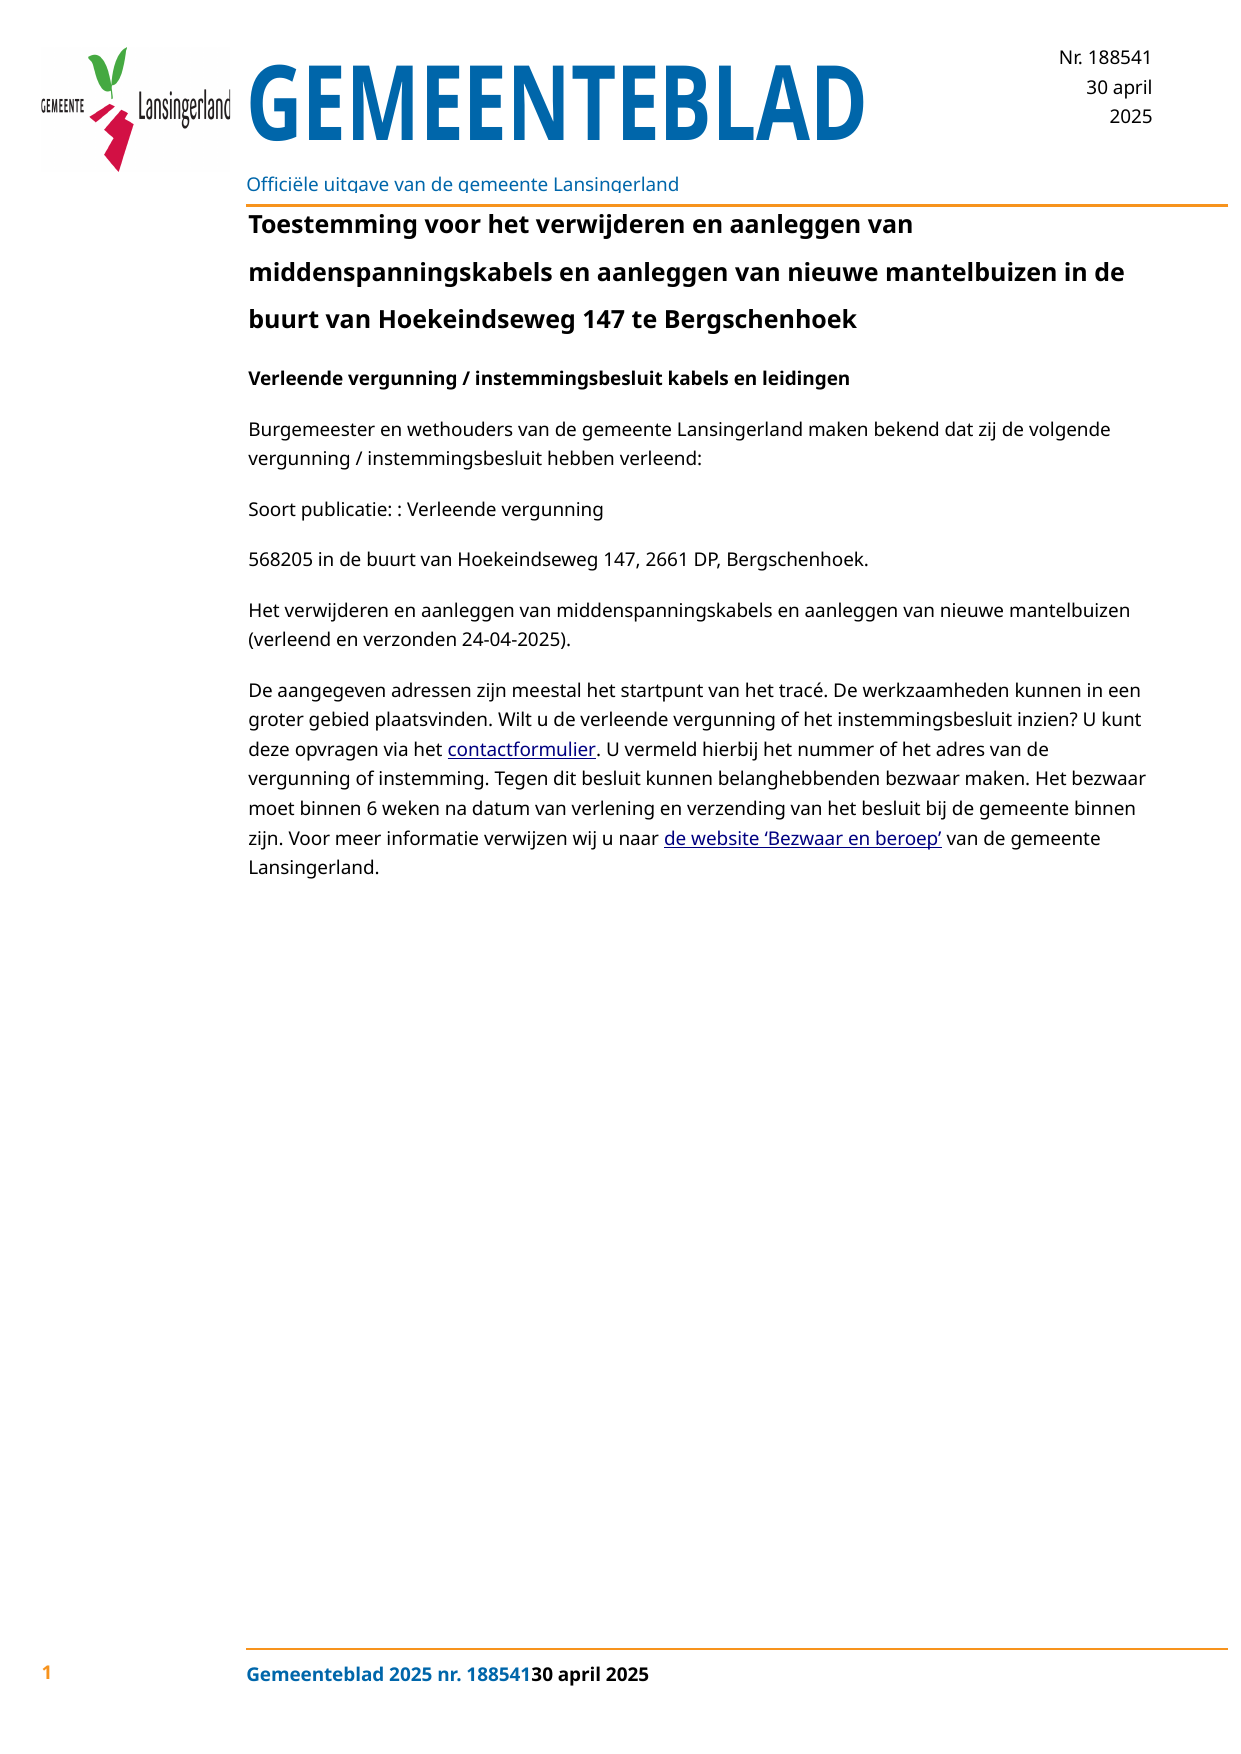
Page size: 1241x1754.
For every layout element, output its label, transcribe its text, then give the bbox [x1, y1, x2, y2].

text Het verwijderen en aanleggen van middenspanningskabels en aanleggen van nieuwe mantelbuizen (verleend en verzonden 24-04-2025). [248, 597, 1152, 652]
text Soort publicatie: : Verleende vergunning [248, 496, 1152, 522]
text Toestemming voor het verwijderen en aanleggen van middenspanningskabels en aanleggen van nieuwe mantelbuizen in de buurt van Hoekeindseweg 147 te Bergschenhoek [248, 207, 1152, 336]
picture [41, 47, 231, 172]
text De aangegeven adressen zijn meestal het startpunt van het tracé. De werkzaamheden kunnen in een groter gebied plaatsvinden. Wilt u de verleende vergunning of het instemmingsbesluit inzien? U kunt deze opvragen via het contactformulier. U vermeld hierbij het nummer of het adres van de vergunning of instemming. Tegen dit besluit kunnen belanghebbenden bezwaar maken. Het bezwaar moet binnen 6 weken na datum van verlening en verzending van het besluit bij de gemeente binnen zijn. Voor meer informatie verwijzen wij u naar de website ‘Bezwaar en beroep’ van de gemeente Lansingerland. [248, 677, 1152, 880]
text 568205 in de buurt van Hoekeindseweg 147, 2661 DP, Bergschenhoek. [248, 546, 1152, 572]
text Verleende vergunning / instemmingsbesluit kabels en leidingen [248, 366, 1152, 391]
text Burgemeester en wethouders van de gemeente Lansingerland maken bekend dat zij de volgende vergunning / instemmingsbesluit hebben verleend: [248, 416, 1152, 471]
